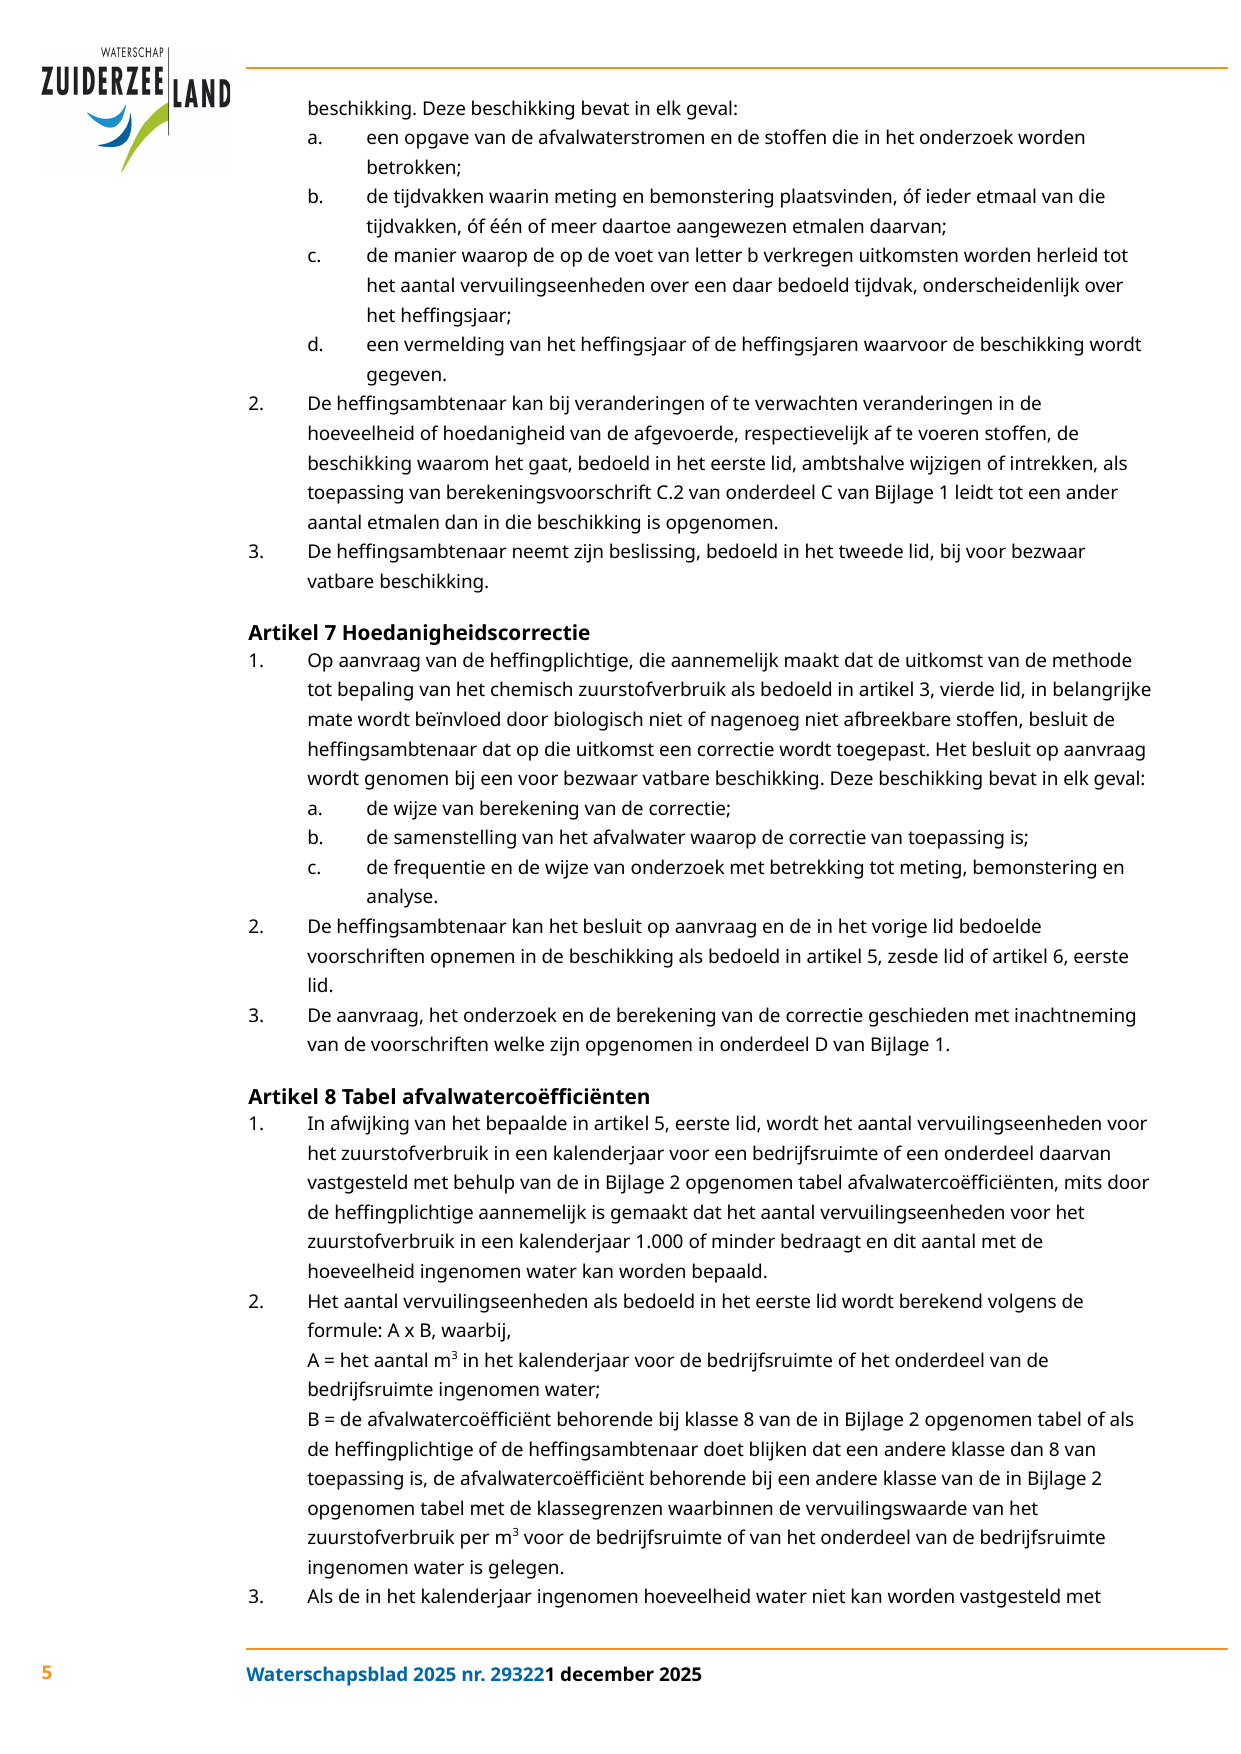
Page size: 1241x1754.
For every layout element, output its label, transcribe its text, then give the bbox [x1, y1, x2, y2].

list De heffingsambtenaar kan bij veranderingen of te verwachten veranderingen in de hoeveelheid of hoedanigheid van de afgevoerde, respectievelijk af te voeren stoffen, de beschikking waarom het gaat, bedoeld in het eerste lid, ambtshalve wijzigen of intrekken, als toepassing van berekeningsvoorschrift C.2 van onderdeel C van Bijlage 1 leidt tot een ander aantal etmalen dan in die beschikking is opgenomen. [248, 391, 1152, 535]
list de samenstelling van het afvalwater waarop de correctie van toepassing is; [307, 824, 1152, 850]
list Het aantal vervuilingseenheden als bedoeld in het eerste lid wordt berekend volgens de formule: A x B, waarbij, [248, 1288, 1152, 1343]
list de manier waarop de op de voet van letter b verkregen uitkomsten worden herleid tot het aantal vervuilingseenheden over een daar bedoeld tijdvak, onderscheidenlijk over het heffingsjaar; [307, 243, 1152, 328]
text Artikel 7 Hoedanigheidscorrectie [248, 618, 1152, 647]
list B = de afvalwatercoëfficiënt behorende bij klasse 8 van de in Bijlage 2 opgenomen tabel of als de heffingplichtige of de heffingsambtenaar doet blijken dat een andere klasse dan 8 van toepassing is, de afvalwatercoëfficiënt behorende bij een andere klasse van de in Bijlage 2 opgenomen tabel met de klassegrenzen waarbinnen de vervuilingswaarde van het zuurstofverbruik per m3 voor de bedrijfsruimte of van het onderdeel van de bedrijfsruimte ingenomen water is gelegen. [248, 1406, 1152, 1580]
list de tijdvakken waarin meting en bemonstering plaatsvinden, óf ieder etmaal van die tijdvakken, óf één of meer daartoe aangewezen etmalen daarvan; [307, 183, 1152, 239]
list A = het aantal m3 in het kalenderjaar voor de bedrijfsruimte of het onderdeel van de bedrijfsruimte ingenomen water; [248, 1347, 1152, 1402]
list De heffingsambtenaar neemt zijn beslissing, bedoeld in het tweede lid, bij voor bezwaar vatbare beschikking. [248, 538, 1152, 594]
list De heffingsambtenaar kan het besluit op aanvraag en de in het vorige lid bedoelde voorschriften opnemen in de beschikking als bedoeld in artikel 5, zesde lid of artikel 6, eerste lid. [248, 913, 1152, 998]
picture [41, 47, 231, 172]
list Op aanvraag van de heffingplichtige, die aannemelijk maakt dat de uitkomst van de methode tot bepaling van het chemisch zuurstofverbruik als bedoeld in artikel 3, vierde lid, in belangrijke mate wordt beïnvloed door biologisch niet of nagenoeg niet afbreekbare stoffen, besluit de heffingsambtenaar dat op die uitkomst een correctie wordt toegepast. Het besluit op aanvraag wordt genomen bij een voor bezwaar vatbare beschikking. Deze beschikking bevat in elk geval: [248, 647, 1152, 791]
list de wijze van berekening van de correctie; [307, 795, 1152, 821]
list De aanvraag, het onderzoek en de berekening van de correctie geschieden met inachtneming van de voorschriften welke zijn opgenomen in onderdeel D van Bijlage 1. [248, 1002, 1152, 1057]
text Artikel 8 Tabel afvalwatercoëfficiënten [248, 1082, 1152, 1110]
list een opgave van de afvalwaterstromen en de stoffen die in het onderzoek worden betrokken; [307, 124, 1152, 180]
list een vermelding van het heffingsjaar of de heffingsjaren waarvoor de beschikking wordt gegeven. [307, 331, 1152, 387]
list Als de in het kalenderjaar ingenomen hoeveelheid water niet kan worden vastgesteld met [248, 1584, 1152, 1609]
list beschikking. Deze beschikking bevat in elk geval: [248, 95, 1152, 121]
list de frequentie en de wijze van onderzoek met betrekking tot meting, bemonstering en analyse. [307, 854, 1152, 909]
list In afwijking van het bepaalde in artikel 5, eerste lid, wordt het aantal vervuilingseenheden voor het zuurstofverbruik in een kalenderjaar voor een bedrijfsruimte of een onderdeel daarvan vastgesteld met behulp van de in Bijlage 2 opgenomen tabel afvalwatercoëfficiënten, mits door de heffingplichtige aannemelijk is gemaakt dat het aantal vervuilingseenheden voor het zuurstofverbruik in een kalenderjaar 1.000 of minder bedraagt en dit aantal met de hoeveelheid ingenomen water kan worden bepaald. [248, 1110, 1152, 1284]
